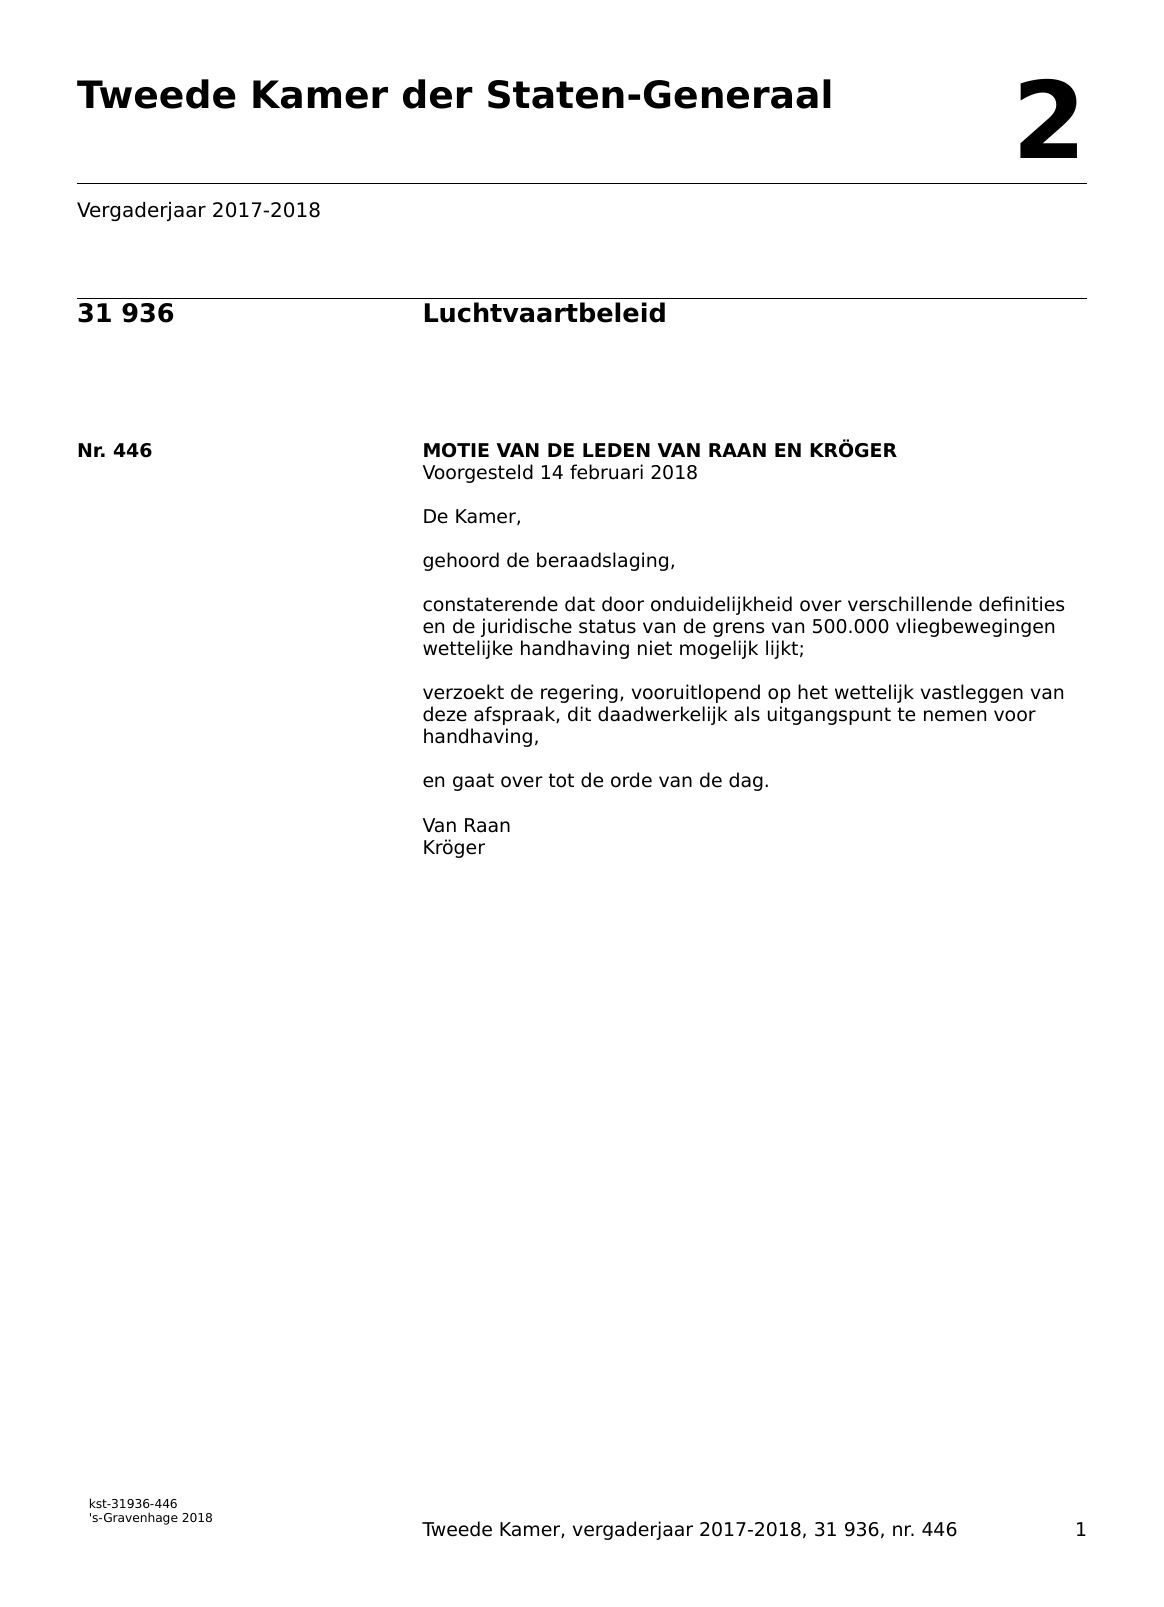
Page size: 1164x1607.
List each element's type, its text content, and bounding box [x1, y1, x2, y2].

table_cell Vergaderjaar 2017-2018 [77, 184, 1087, 298]
text Voorgesteld 14 februari 2018 [422, 462, 1087, 484]
subtitle 31 936 Luchtvaartbeleid [77, 299, 1087, 329]
table_header Tweede Kamer der Staten-Generaal [77, 59, 886, 183]
text Kröger [422, 837, 1087, 858]
text constaterende dat door onduidelijkheid over verschillende definities en de juridische status van de grens van 500.000 vliegbewegingen wettelijke handhaving niet mogelijk lijkt; [422, 594, 1087, 660]
text kst-31936-446 [88, 1497, 323, 1511]
text verzoekt de regering, vooruitlopend op het wettelijk vastleggen van deze afspraak, dit daadwerkelijk als uitgangspunt te nemen voor handhaving, [422, 682, 1087, 748]
subtitle Nr. 446 MOTIE VAN DE LEDEN VAN RAAN EN KRÖGER [77, 440, 1087, 462]
text De Kamer, [422, 506, 1087, 528]
text en gaat over tot de orde van de dag. [422, 770, 1087, 792]
text gehoord de beraadslaging, [422, 550, 1087, 572]
text Van Raan [422, 814, 1087, 837]
text 's-Gravenhage 2018 [88, 1511, 323, 1525]
table_header 2 [886, 59, 1087, 183]
